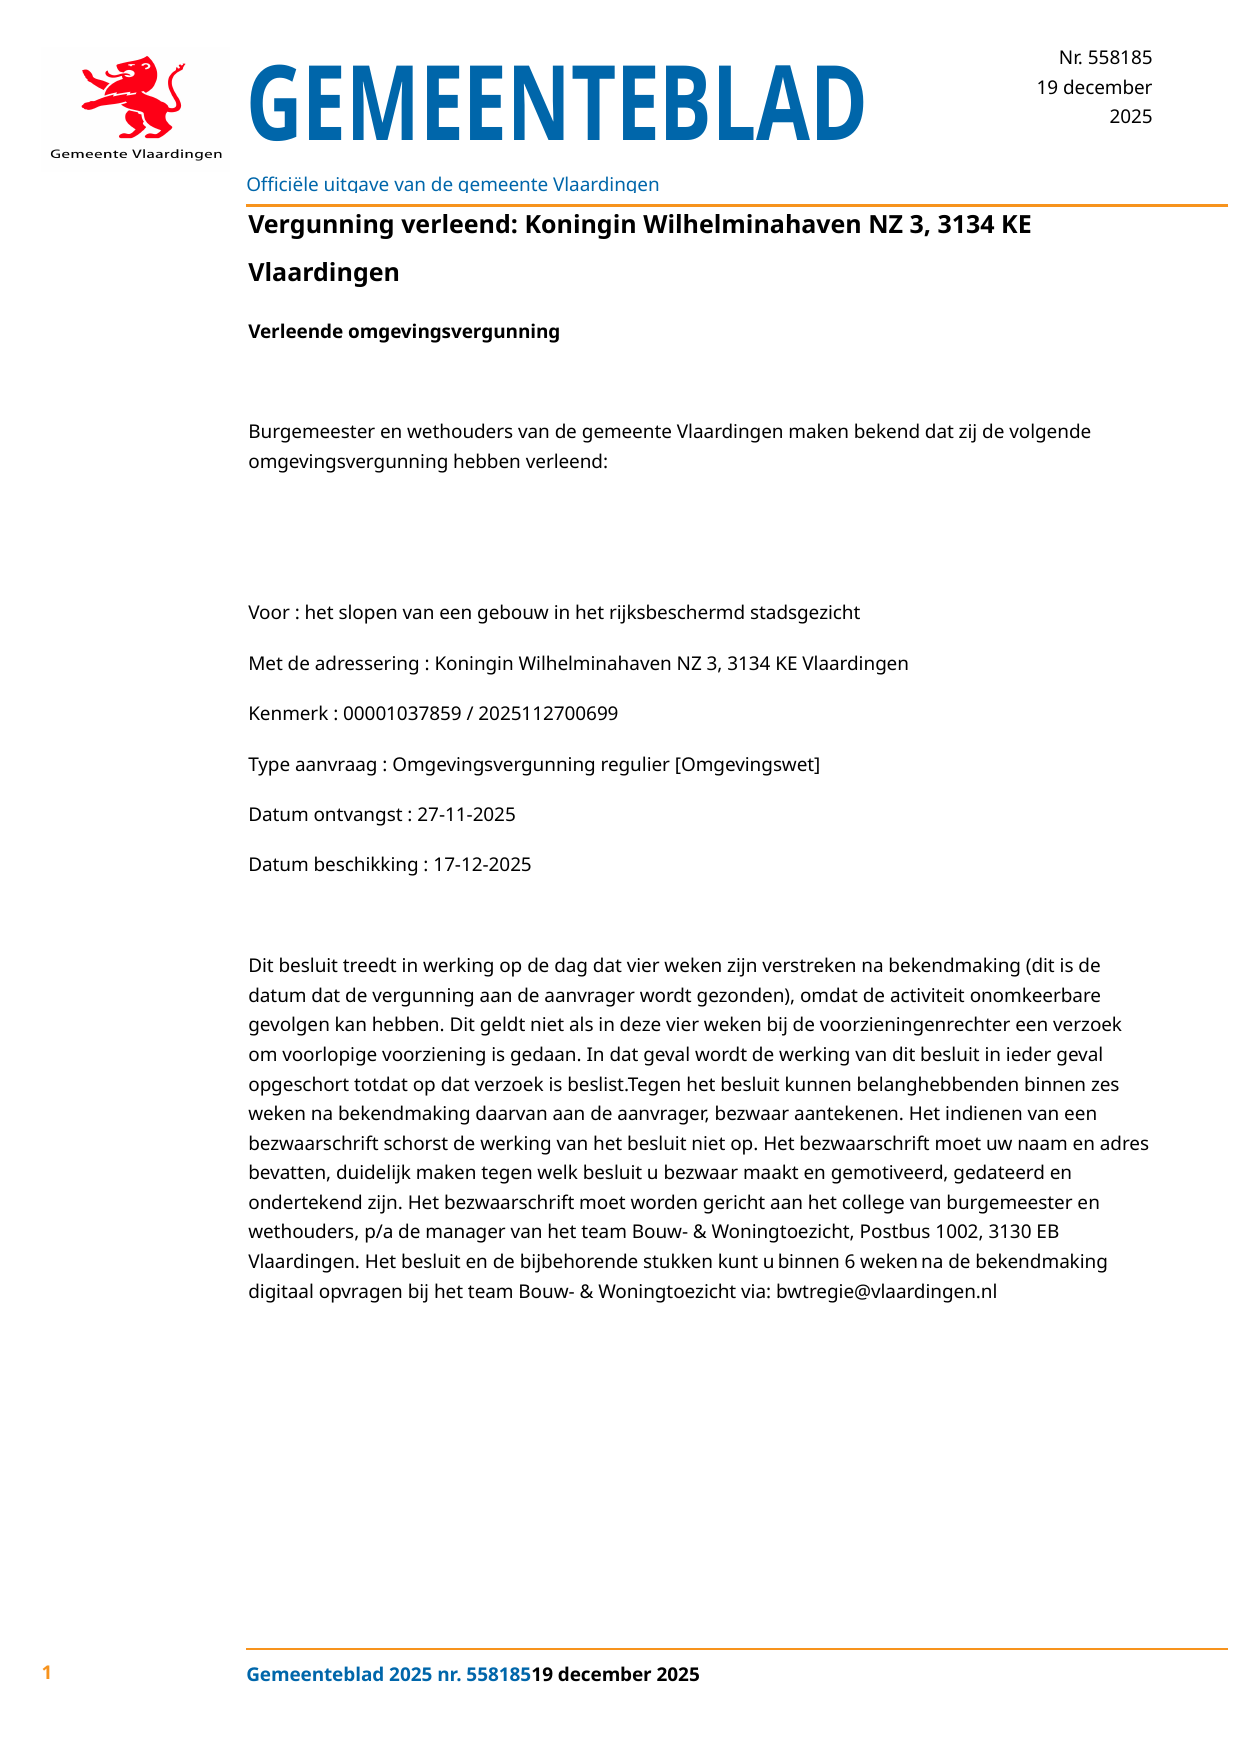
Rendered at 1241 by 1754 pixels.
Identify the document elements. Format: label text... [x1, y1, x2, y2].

text Vergunning verleend: Koningin Wilhelminahaven NZ 3, 3134 KE Vlaardingen [248, 207, 1152, 288]
picture [41, 47, 231, 172]
text Met de adressering : Koningin Wilhelminahaven NZ 3, 3134 KE Vlaardingen [248, 650, 1152, 676]
text Verleende omgevingsvergunning [248, 318, 1152, 344]
text Type aanvraag : Omgevingsvergunning regulier [Omgevingswet] [248, 751, 1152, 777]
text Burgemeester en wethouders van de gemeente Vlaardingen maken bekend dat zij de volgende omgevingsvergunning hebben verleend: [248, 419, 1152, 474]
text Datum ontvangst : 27-11-2025 [248, 801, 1152, 827]
text Kenmerk : 00001037859 / 2025112700699 [248, 700, 1152, 726]
text Dit besluit treedt in werking op de dag dat vier weken zijn verstreken na bekendmaking (dit is de datum dat de vergunning aan de aanvrager wordt gezonden), omdat de activiteit onomkeerbare gevolgen kan hebben. Dit geldt niet als in deze vier weken bij de voorzieningenrechter een verzoek om voorlopige voorziening is gedaan. In dat geval wordt de werking van dit besluit in ieder geval opgeschort totdat op dat verzoek is beslist.Tegen het besluit kunnen belanghebbenden binnen zes weken na bekendmaking daarvan aan de aanvrager, bezwaar aantekenen. Het indienen van een bezwaarschrift schorst de werking van het besluit niet op. Het bezwaarschrift moet uw naam en adres bevatten, duidelijk maken tegen welk besluit u bezwaar maakt en gemotiveerd, gedateerd en ondertekend zijn. Het bezwaarschrift moet worden gericht aan het college van burgemeester en wethouders, p/a de manager van het team Bouw- & Woningtoezicht, Postbus 1002, 3130 EB Vlaardingen. Het besluit en de bijbehorende stukken kunt u binnen 6 weken na de bekendmaking digitaal opvragen bij het team Bouw- & Woningtoezicht via: bwtregie@vlaardingen.nl [248, 952, 1152, 1304]
text Datum beschikking : 17-12-2025 [248, 852, 1152, 877]
text Voor : het slopen van een gebouw in het rijksbeschermd stadsgezicht [248, 599, 1152, 625]
